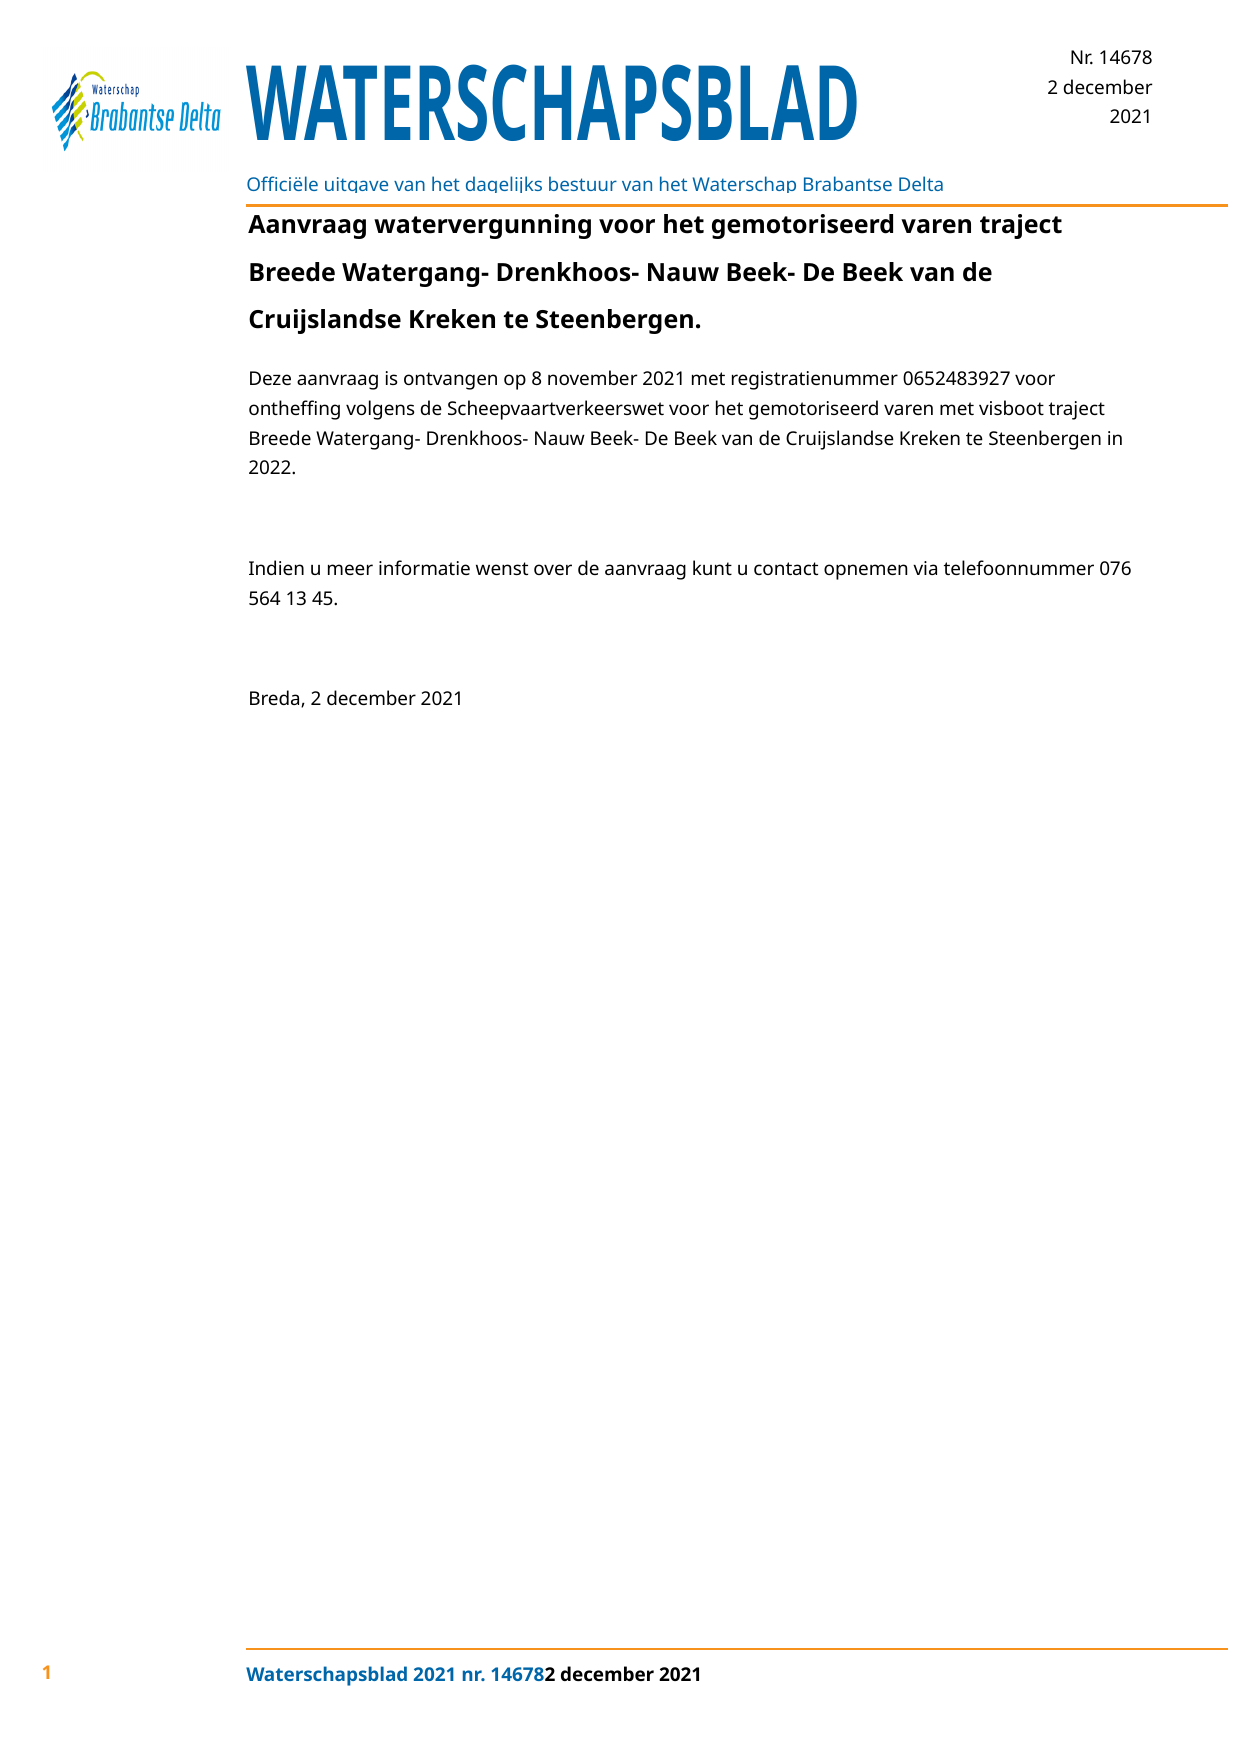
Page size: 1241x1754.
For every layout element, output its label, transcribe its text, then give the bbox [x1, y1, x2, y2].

text Indien u meer informatie wenst over de aanvraag kunt u contact opnemen via telefoonnummer 076 564 13 45. [248, 555, 1152, 610]
text Breda, 2 december 2021 [248, 686, 1152, 711]
text Deze aanvraag is ontvangen op 8 november 2021 met registratienummer 0652483927 voor ontheffing volgens de Scheepvaartverkeerswet voor het gemotoriseerd varen met visboot traject Breede Watergang- Drenkhoos- Nauw Beek- De Beek van de Cruijslandse Kreken te Steenbergen in 2022. [248, 366, 1152, 480]
text Aanvraag watervergunning voor het gemotoriseerd varen traject Breede Watergang- Drenkhoos- Nauw Beek- De Beek van de Cruijslandse Kreken te Steenbergen. [248, 207, 1152, 336]
picture [41, 47, 231, 172]
